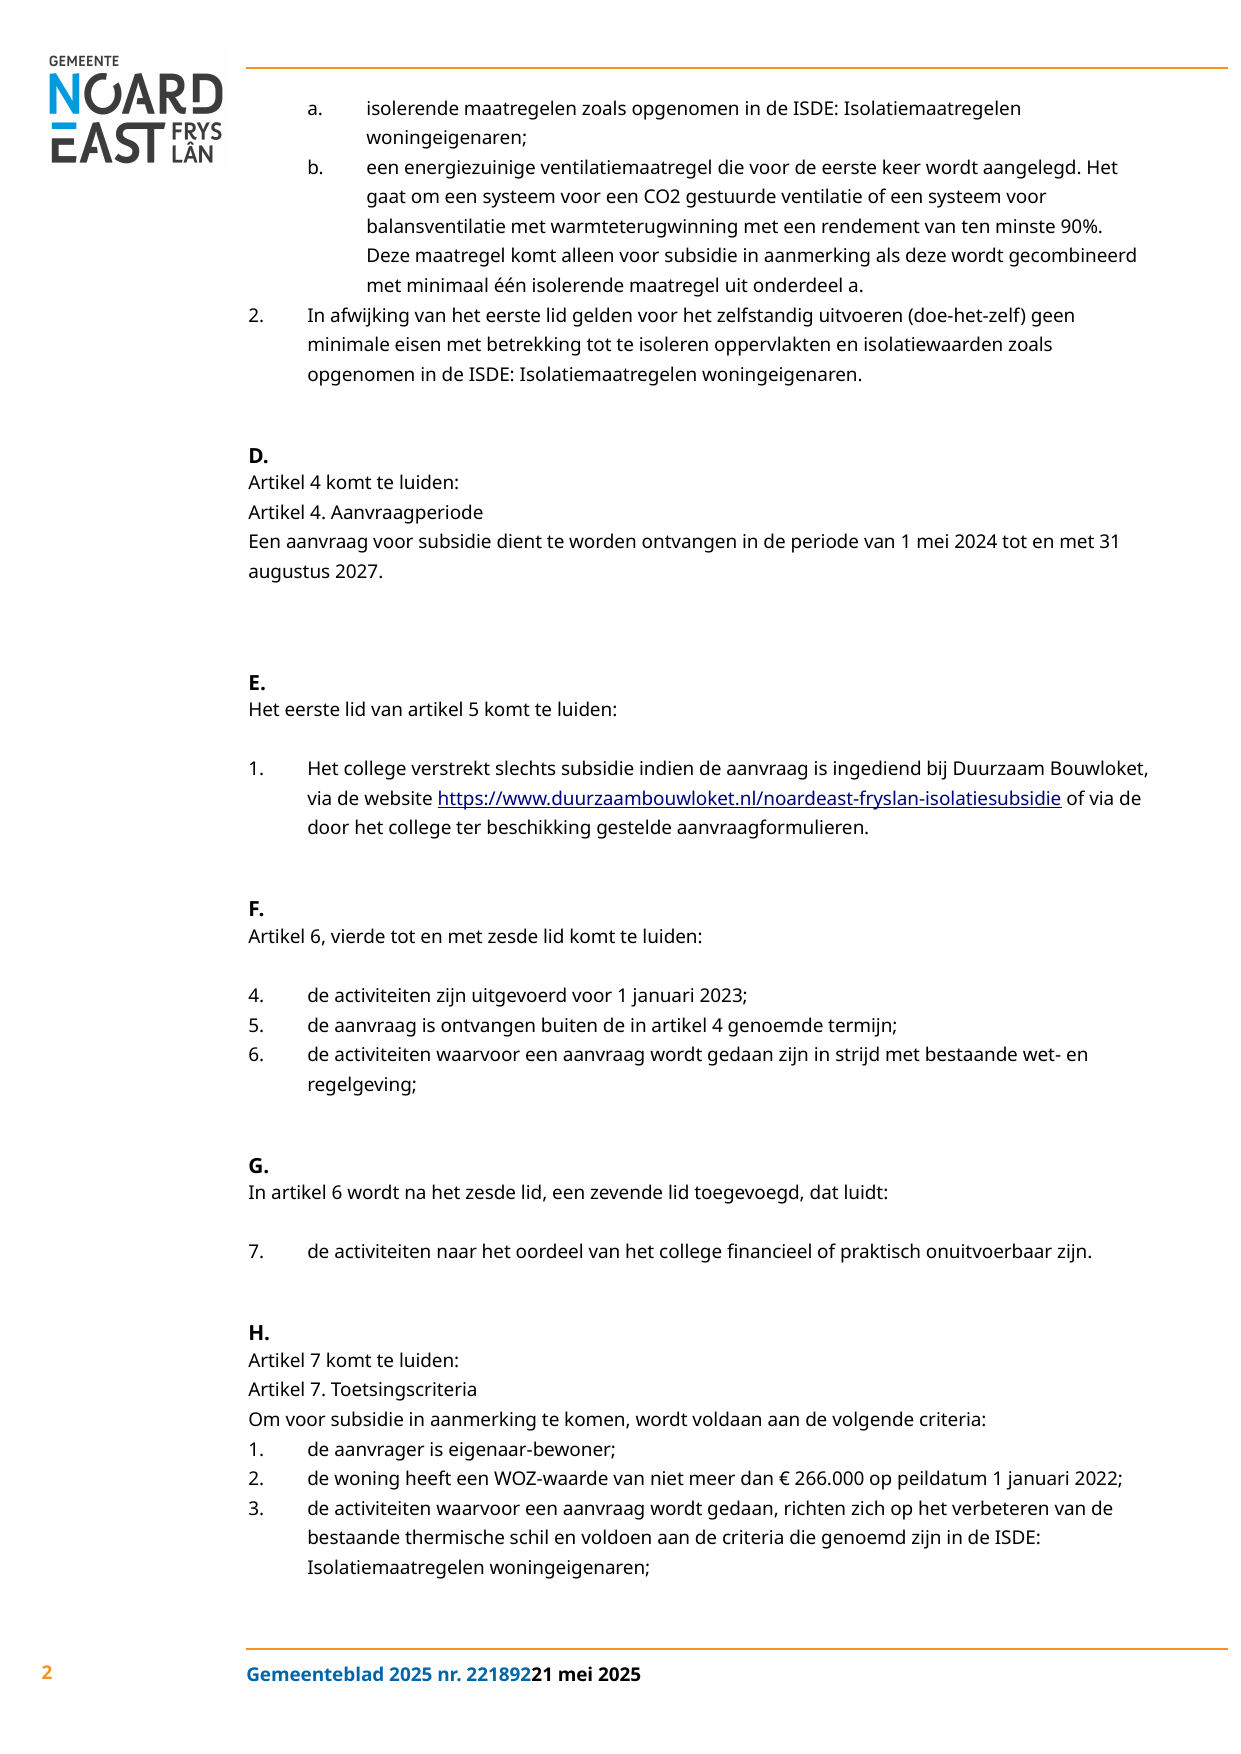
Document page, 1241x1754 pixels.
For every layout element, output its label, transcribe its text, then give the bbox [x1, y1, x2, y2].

text D. [248, 441, 1152, 469]
text H. [248, 1318, 1152, 1347]
text Artikel 6, vierde tot en met zesde lid komt te luiden: [248, 923, 1152, 949]
text Om voor subsidie in aanmerking te komen, wordt voldaan aan de volgende criteria: [248, 1406, 1152, 1432]
list de activiteiten waarvoor een aanvraag wordt gedaan zijn in strijd met bestaande wet- en regelgeving; [248, 1041, 1152, 1097]
text F. [248, 894, 1152, 923]
text G. [248, 1151, 1152, 1179]
text E. [248, 668, 1152, 696]
text Artikel 4. Aanvraagperiode [248, 499, 1152, 525]
list de activiteiten waarvoor een aanvraag wordt gedaan, richten zich op het verbeteren van de bestaande thermische schil en voldoen aan de criteria die genoemd zijn in de ISDE: Isolatiemaatregelen woningeigenaren; [248, 1495, 1152, 1580]
list isolerende maatregelen zoals opgenomen in de ISDE: Isolatiemaatregelen woningeigenaren; [307, 95, 1152, 150]
text Een aanvraag voor subsidie dient te worden ontvangen in de periode van 1 mei 2024 tot en met 31 augustus 2027. [248, 529, 1152, 584]
list de activiteiten zijn uitgevoerd voor 1 januari 2023; [248, 982, 1152, 1008]
list de activiteiten naar het oordeel van het college financieel of praktisch onuitvoerbaar zijn. [248, 1238, 1152, 1264]
list de woning heeft een WOZ-waarde van niet meer dan € 266.000 op peildatum 1 januari 2022; [248, 1465, 1152, 1491]
text Artikel 4 komt te luiden: [248, 469, 1152, 495]
picture [41, 47, 231, 172]
text Artikel 7 komt te luiden: [248, 1347, 1152, 1373]
text Het eerste lid van artikel 5 komt te luiden: [248, 696, 1152, 722]
text Artikel 7. Toetsingscriteria [248, 1377, 1152, 1402]
list een energiezuinige ventilatiemaatregel die voor de eerste keer wordt aangelegd. Het gaat om een systeem voor een CO2 gestuurde ventilatie of een systeem voor balansventilatie met warmteterugwinning met een rendement van ten minste 90%. Deze maatregel komt alleen voor subsidie in aanmerking als deze wordt gecombineerd met minimaal één isolerende maatregel uit onderdeel a. [307, 154, 1152, 298]
list de aanvraag is ontvangen buiten de in artikel 4 genoemde termijn; [248, 1012, 1152, 1037]
list Het college verstrekt slechts subsidie indien de aanvraag is ingediend bij Duurzaam Bouwloket, via de website https://www.duurzaambouwloket.nl/noardeast-fryslan-isolatiesubsidie of via de door het college ter beschikking gestelde aanvraagformulieren. [248, 755, 1152, 840]
list de aanvrager is eigenaar-bewoner; [248, 1436, 1152, 1461]
list In afwijking van het eerste lid gelden voor het zelfstandig uitvoeren (doe-het-zelf) geen minimale eisen met betrekking tot te isoleren oppervlakten en isolatiewaarden zoals opgenomen in de ISDE: Isolatiemaatregelen woningeigenaren. [248, 302, 1152, 387]
text In artikel 6 wordt na het zesde lid, een zevende lid toegevoegd, dat luidt: [248, 1179, 1152, 1205]
